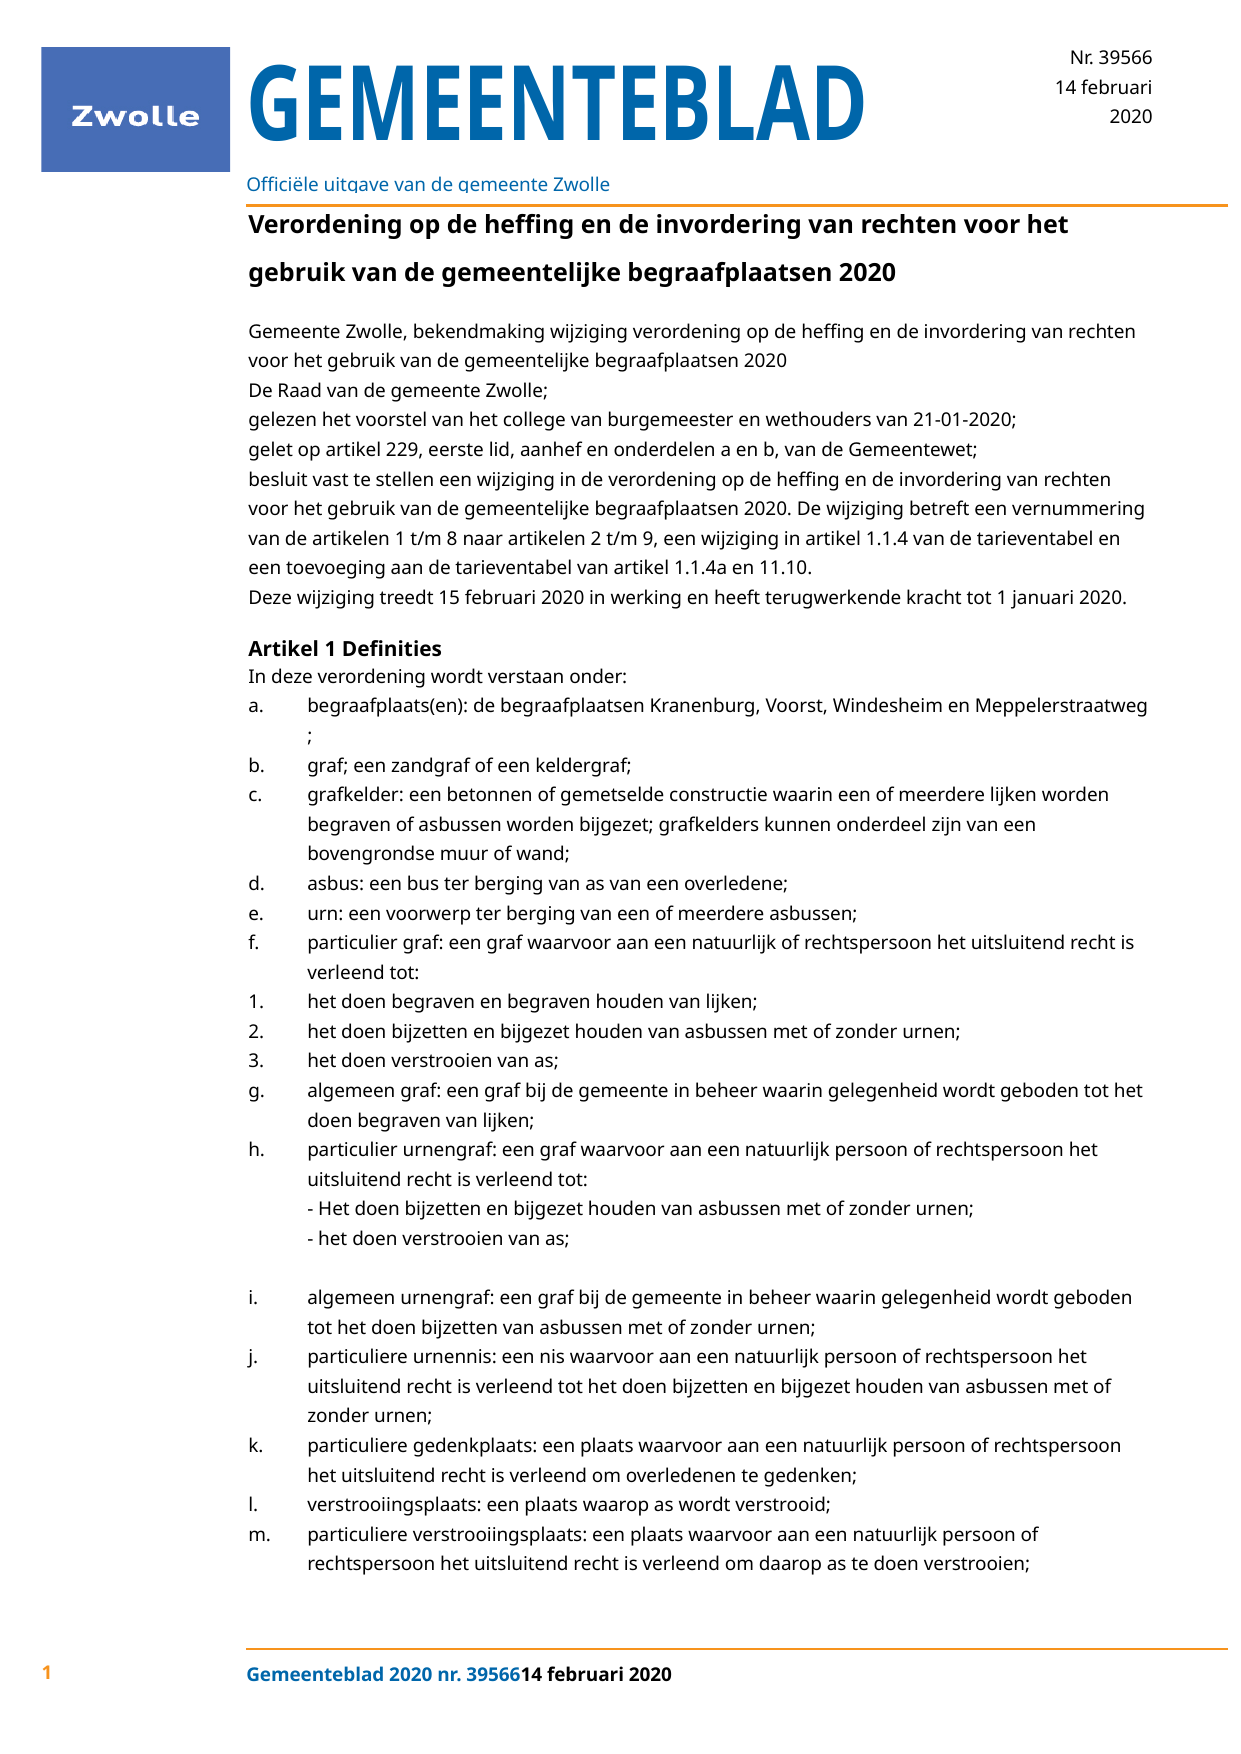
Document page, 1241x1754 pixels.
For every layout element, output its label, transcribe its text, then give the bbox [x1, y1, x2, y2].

text Deze wijziging treedt 15 februari 2020 in werking en heeft terugwerkende kracht tot 1 januari 2020. [248, 584, 1152, 610]
list particulier graf: een graf waarvoor aan een natuurlijk of rechtspersoon het uitsluitend recht is verleend tot: [248, 929, 1152, 984]
list - Het doen bijzetten en bijgezet houden van asbussen met of zonder urnen; [248, 1196, 1152, 1221]
list het doen verstrooien van as; [248, 1048, 1152, 1073]
list particuliere gedenkplaats: een plaats waarvoor aan een natuurlijk persoon of rechtspersoon het uitsluitend recht is verleend om overledenen te gedenken; [248, 1432, 1152, 1487]
list particuliere verstrooiingsplaats: een plaats waarvoor aan een natuurlijk persoon of rechtspersoon het uitsluitend recht is verleend om daarop as te doen verstrooien; [248, 1521, 1152, 1576]
list asbus: een bus ter berging van as van een overledene; [248, 870, 1152, 896]
list - het doen verstrooien van as; [248, 1225, 1152, 1251]
text Artikel 1 Definities [248, 634, 1152, 663]
picture [41, 47, 231, 172]
list verstrooiingsplaats: een plaats waarop as wordt verstrooid; [248, 1491, 1152, 1517]
list particuliere urnennis: een nis waarvoor aan een natuurlijk persoon of rechtspersoon het uitsluitend recht is verleend tot het doen bijzetten en bijgezet houden van asbussen met of zonder urnen; [248, 1343, 1152, 1428]
list grafkelder: een betonnen of gemetselde constructie waarin een of meerdere lijken worden begraven of asbussen worden bijgezet; grafkelders kunnen onderdeel zijn van een bovengrondse muur of wand; [248, 781, 1152, 866]
list urn: een voorwerp ter berging van een of meerdere asbussen; [248, 900, 1152, 925]
text gelezen het voorstel van het college van burgemeester en wethouders van 21-01-2020; [248, 407, 1152, 432]
list algemeen urnengraf: een graf bij de gemeente in beheer waarin gelegenheid wordt geboden tot het doen bijzetten van asbussen met of zonder urnen; [248, 1284, 1152, 1339]
text Verordening op de heffing en de invordering van rechten voor het gebruik van de gemeentelijke begraafplaatsen 2020 [248, 207, 1152, 288]
list het doen begraven en begraven houden van lijken; [248, 988, 1152, 1014]
text Gemeente Zwolle, bekendmaking wijziging verordening op de heffing en de invordering van rechten voor het gebruik van de gemeentelijke begraafplaatsen 2020 [248, 318, 1152, 373]
list particulier urnengraf: een graf waarvoor aan een natuurlijk persoon of rechtspersoon het uitsluitend recht is verleend tot: [248, 1136, 1152, 1192]
text In deze verordening wordt verstaan onder: [248, 663, 1152, 689]
list algemeen graf: een graf bij de gemeente in beheer waarin gelegenheid wordt geboden tot het doen begraven van lijken; [248, 1077, 1152, 1132]
text besluit vast te stellen een wijziging in de verordening op de heffing en de invordering van rechten voor het gebruik van de gemeentelijke begraafplaatsen 2020. De wijziging betreft een vernummering van de artikelen 1 t/m 8 naar artikelen 2 t/m 9, een wijziging in artikel 1.1.4 van de tarieventabel en een toevoeging aan de tarieventabel van artikel 1.1.4a en 11.10. [248, 466, 1152, 580]
text gelet op artikel 229, eerste lid, aanhef en onderdelen a en b, van de Gemeentewet; [248, 436, 1152, 462]
list begraafplaats(en): de begraafplaatsen Kranenburg, Voorst, Windesheim en Meppelerstraatweg ; [248, 693, 1152, 748]
list graf; een zandgraf of een keldergraf; [248, 752, 1152, 777]
list het doen bijzetten en bijgezet houden van asbussen met of zonder urnen; [248, 1018, 1152, 1044]
text De Raad van de gemeente Zwolle; [248, 377, 1152, 403]
